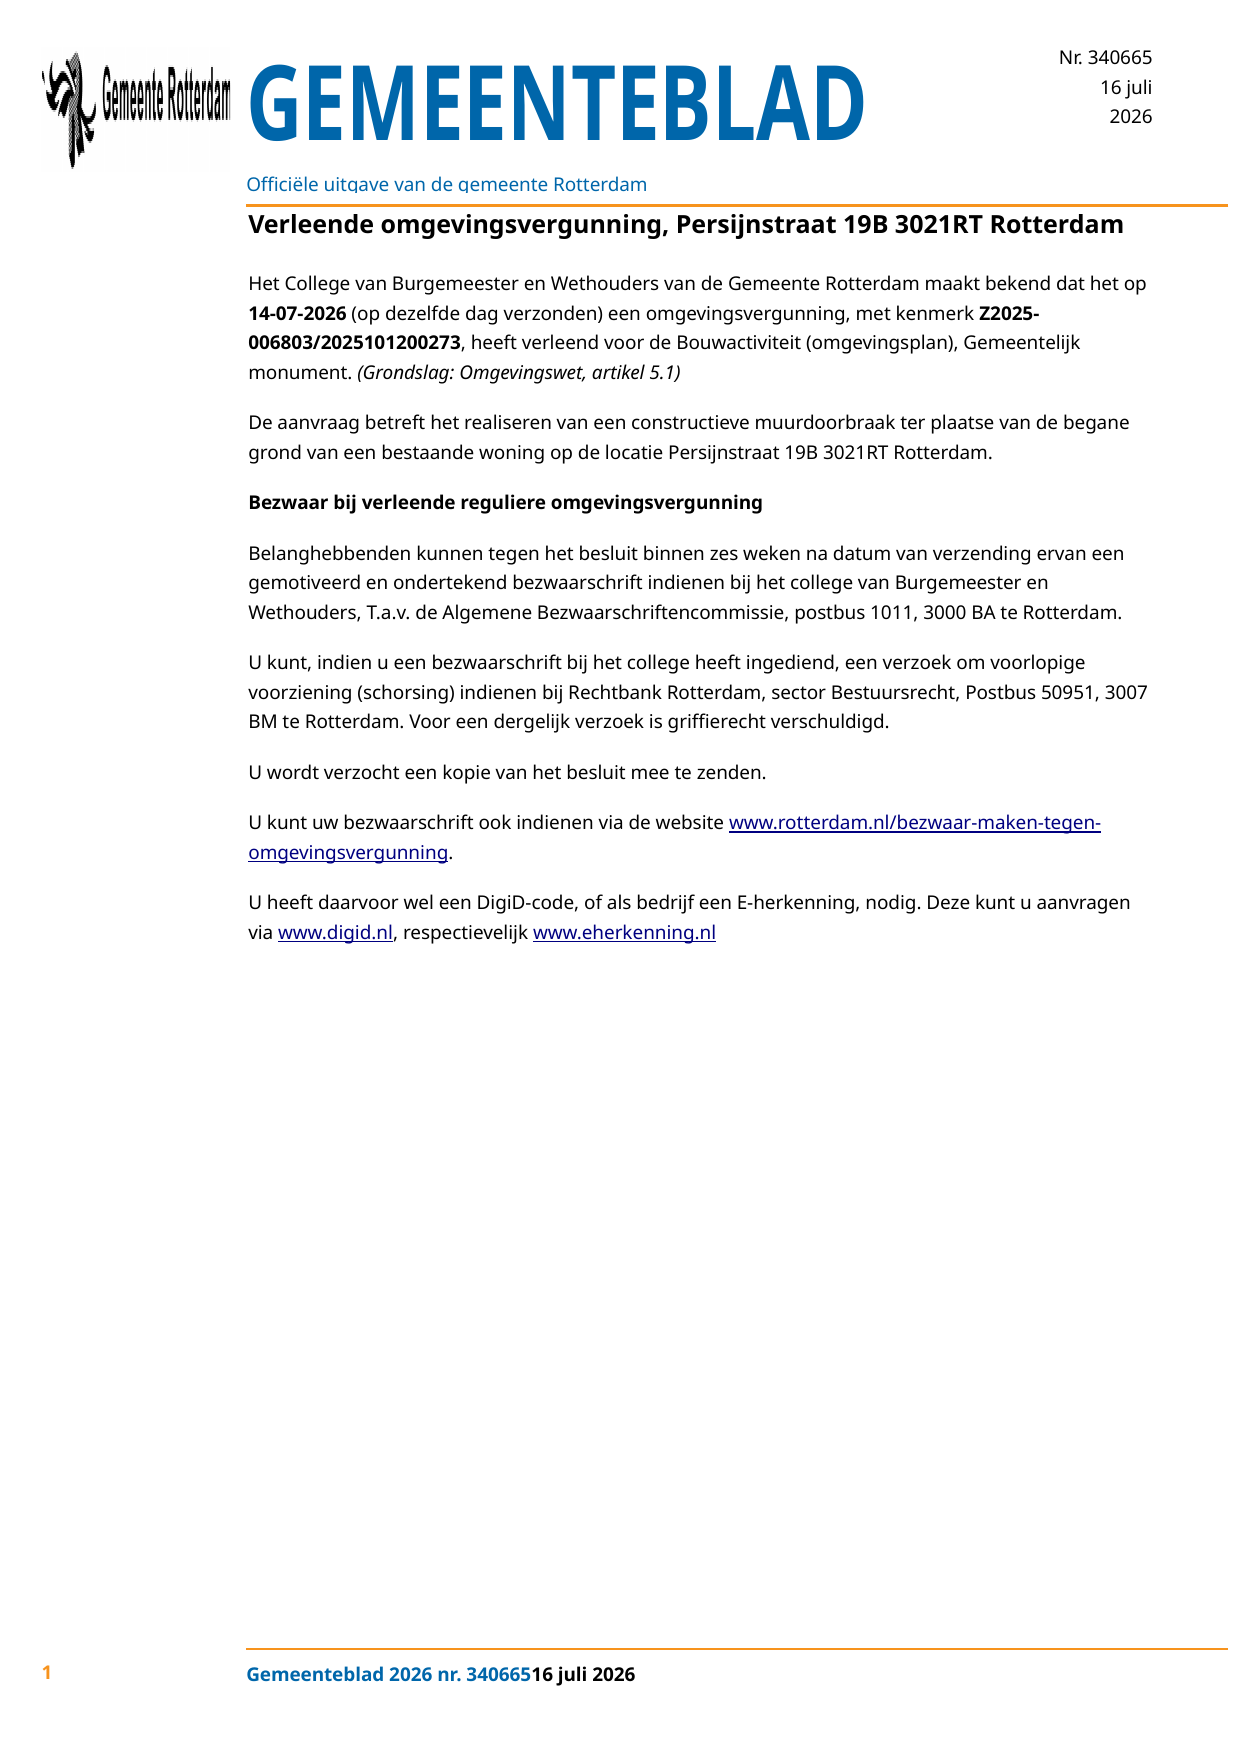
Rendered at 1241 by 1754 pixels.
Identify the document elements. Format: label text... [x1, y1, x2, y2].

text Het College van Burgemeester en Wethouders van de Gemeente Rotterdam maakt bekend dat het op 14-07-2026 (op dezelfde dag verzonden) een omgevingsvergunning, met kenmerk Z2025-006803/2025101200273, heeft verleend voor de Bouwactiviteit (omgevingsplan), Gemeentelijk monument. (Grondslag: Omgevingswet, artikel 5.1) [248, 270, 1152, 385]
text De aanvraag betreft het realiseren van een constructieve muurdoorbraak ter plaatse van de begane grond van een bestaande woning op de locatie Persijnstraat 19B 3021RT Rotterdam. [248, 409, 1152, 465]
text Belanghebbenden kunnen tegen het besluit binnen zes weken na datum van verzending ervan een gemotiveerd en ondertekend bezwaarschrift indienen bij het college van Burgemeester en Wethouders, T.a.v. de Algemene Bezwaarschriftencommissie, postbus 1011, 3000 BA te Rotterdam. [248, 540, 1152, 625]
text U wordt verzocht een kopie van het besluit mee te zenden. [248, 759, 1152, 785]
text U kunt, indien u een bezwaarschrift bij het college heeft ingediend, een verzoek om voorlopige voorziening (schorsing) indienen bij Rechtbank Rotterdam, sector Bestuursrecht, Postbus 50951, 3007 BM te Rotterdam. Voor een dergelijk verzoek is griffierecht verschuldigd. [248, 649, 1152, 734]
text U heeft daarvoor wel een DigiD-code, of als bedrijf een E-herkenning, nodig. Deze kunt u aanvragen via www.digid.nl, respectievelijk www.eherkenning.nl [248, 889, 1152, 945]
text Bezwaar bij verleende reguliere omgevingsvergunning [248, 489, 1152, 515]
text Verleende omgevingsvergunning, Persijnstraat 19B 3021RT Rotterdam [248, 207, 1152, 241]
picture [41, 47, 231, 172]
text U kunt uw bezwaarschrift ook indienen via de website www.rotterdam.nl/bezwaar-maken-tegen-omgevingsvergunning. [248, 809, 1152, 865]
